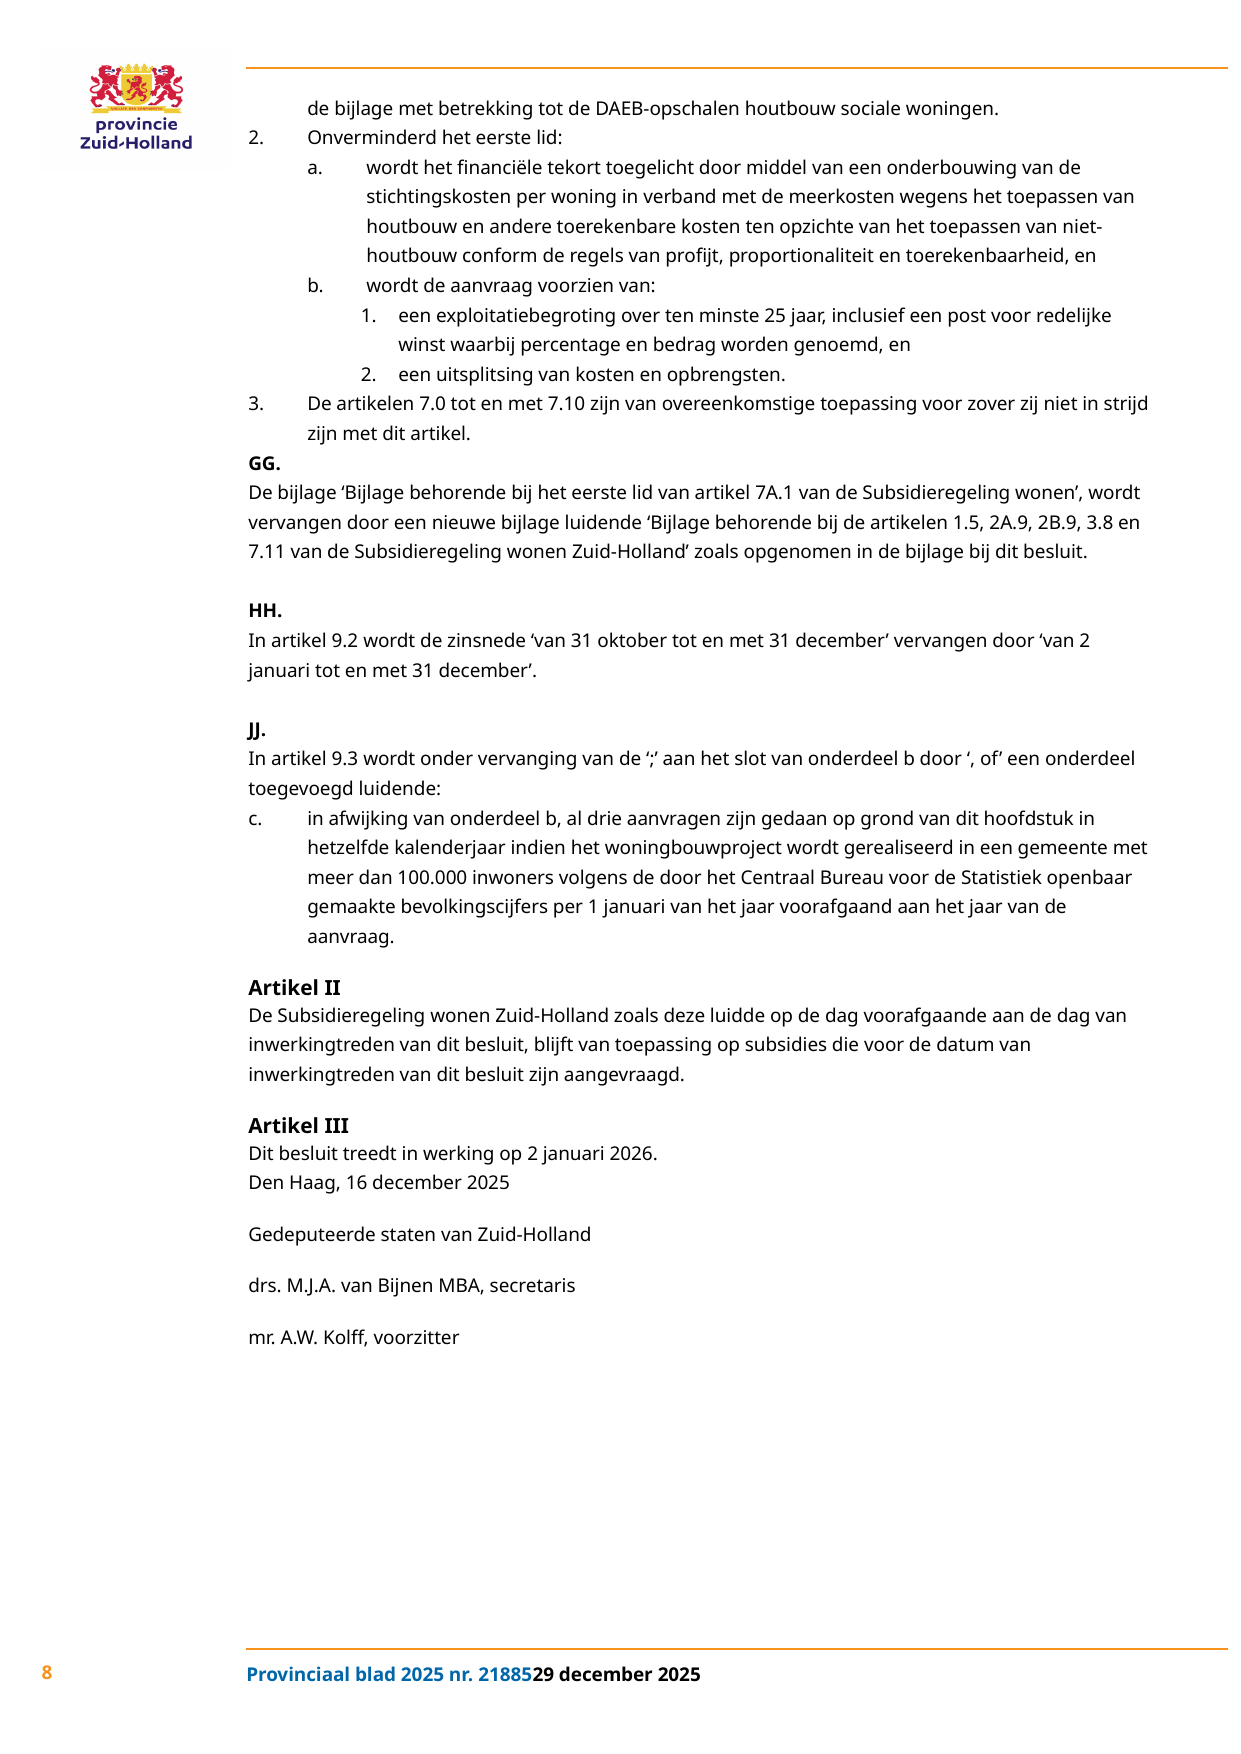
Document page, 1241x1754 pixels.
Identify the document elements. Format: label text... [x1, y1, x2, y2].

text De Subsidieregeling wonen Zuid-Holland zoals deze luidde op de dag voorafgaande aan de dag van inwerkingtreden van dit besluit, blijft van toepassing op subsidies die voor de datum van inwerkingtreden van dit besluit zijn aangevraagd. [248, 1002, 1152, 1087]
text In artikel 9.2 wordt de zinsnede ‘van 31 oktober tot en met 31 december’ vervangen door ‘van 2 januari tot en met 31 december’. [248, 627, 1152, 683]
text mr. A.W. Kolff, voorzitter [248, 1324, 1152, 1350]
list De artikelen 7.0 tot en met 7.10 zijn van overeenkomstige toepassing voor zover zij niet in strijd zijn met dit artikel. [248, 391, 1152, 446]
text HH. [248, 598, 1152, 623]
text Gedeputeerde staten van Zuid-Holland [248, 1221, 1152, 1247]
text Den Haag, 16 december 2025 [248, 1169, 1152, 1195]
list een exploitatiebegroting over ten minste 25 jaar, inclusief een post voor redelijke winst waarbij percentage en bedrag worden genoemd, en [361, 302, 1152, 357]
text De bijlage ‘Bijlage behorende bij het eerste lid van artikel 7A.1 van de Subsidieregeling wonen’, wordt vervangen door een nieuwe bijlage luidende ‘Bijlage behorende bij de artikelen 1.5, 2A.9, 2B.9, 3.8 en 7.11 van de Subsidieregeling wonen Zuid-Holland’ zoals opgenomen in de bijlage bij dit besluit. [248, 479, 1152, 564]
text In artikel 9.3 wordt onder vervanging van de ‘;’ aan het slot van onderdeel b door ‘, of’ een onderdeel toegevoegd luidende: [248, 746, 1152, 801]
list wordt het financiële tekort toegelicht door middel van een onderbouwing van de stichtingskosten per woning in verband met de meerkosten wegens het toepassen van houtbouw en andere toerekenbare kosten ten opzichte van het toepassen van niet-houtbouw conform de regels van profijt, proportionaliteit en toerekenbaarheid, en [307, 154, 1152, 268]
list de bijlage met betrekking tot de DAEB-opschalen houtbouw sociale woningen. [248, 95, 1152, 121]
picture [41, 47, 231, 172]
list wordt de aanvraag voorzien van: [307, 272, 1152, 298]
list een uitsplitsing van kosten en opbrengsten. [361, 361, 1152, 387]
text Artikel III [248, 1112, 1152, 1140]
text drs. M.J.A. van Bijnen MBA, secretaris [248, 1272, 1152, 1298]
list in afwijking van onderdeel b, al drie aanvragen zijn gedaan op grond van dit hoofdstuk in hetzelfde kalenderjaar indien het woningbouwproject wordt gerealiseerd in een gemeente met meer dan 100.000 inwoners volgens de door het Centraal Bureau voor de Statistiek openbaar gemaakte bevolkingscijfers per 1 januari van het jaar voorafgaand aan het jaar van de aanvraag. [248, 805, 1152, 949]
text Dit besluit treedt in werking op 2 januari 2026. [248, 1140, 1152, 1166]
list Onverminderd het eerste lid: [248, 124, 1152, 150]
text GG. [248, 450, 1152, 476]
text Artikel II [248, 973, 1152, 1002]
text JJ. [248, 716, 1152, 742]
